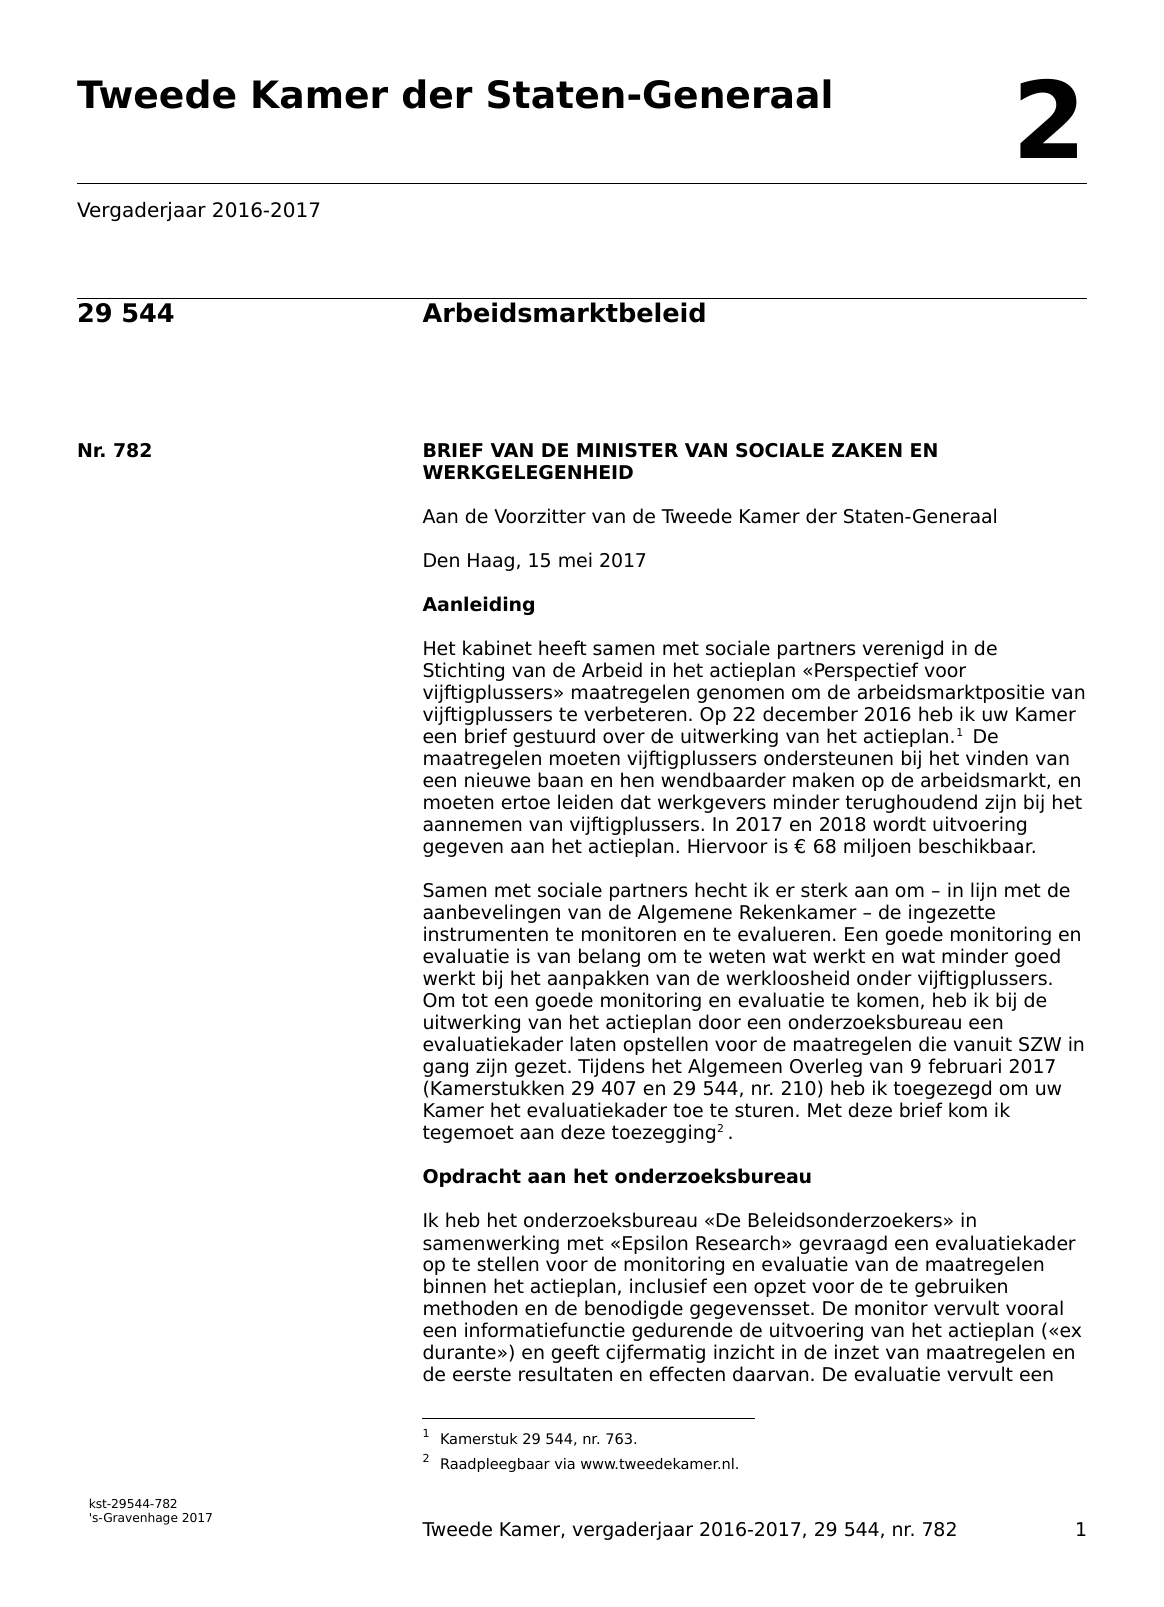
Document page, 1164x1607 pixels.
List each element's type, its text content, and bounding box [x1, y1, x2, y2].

text kst-29544-782 [88, 1497, 323, 1511]
table_cell Vergaderjaar 2016-2017 [77, 184, 1087, 298]
text Samen met sociale partners hecht ik er sterk aan om – in lijn met de aanbevelingen van de Algemene Rekenkamer – de ingezette instrumenten te monitoren en te evalueren. Een goede monitoring en evaluatie is van belang om te weten wat werkt en wat minder goed werkt bij het aanpakken van de werkloosheid onder vijftigplussers. Om tot een goede monitoring en evaluatie te komen, heb ik bij de uitwerking van het actieplan door een onderzoeksbureau een evaluatiekader laten opstellen voor de maatregelen die vanuit SZW in gang zijn gezet. Tijdens het Algemeen Overleg van 9 februari 2017 (Kamerstukken 29 407 en 29 544, nr. 210) heb ik toegezegd om uw Kamer het evaluatiekader toe te sturen. Met deze brief kom ik tegemoet aan deze toezegging. [422, 880, 1087, 1144]
table_header 2 [886, 59, 1087, 183]
text Den Haag, 15 mei 2017 [422, 550, 1087, 572]
table_header Tweede Kamer der Staten-Generaal [77, 59, 886, 183]
subtitle Aanleiding [422, 594, 1087, 616]
text Kamerstuk 29 544, nr. 763. [422, 1427, 1087, 1449]
text Aan de Voorzitter van de Tweede Kamer der Staten-Generaal [422, 506, 1087, 528]
text Het kabinet heeft samen met sociale partners verenigd in de Stichting van de Arbeid in het actieplan «Perspectief voor vijftigplussers» maatregelen genomen om de arbeidsmarktpositie van vijftigplussers te verbeteren. Op 22 december 2016 heb ik uw Kamer een brief gestuurd over de uitwerking van het actieplan. De maatregelen moeten vijftigplussers ondersteunen bij het vinden van een nieuwe baan en hen wendbaarder maken op de arbeidsmarkt, en moeten ertoe leiden dat werkgevers minder terughoudend zijn bij het aannemen van vijftigplussers. In 2017 en 2018 wordt uitvoering gegeven aan het actieplan. Hiervoor is € 68 miljoen beschikbaar. [422, 638, 1087, 858]
text Raadpleegbaar via www.tweedekamer.nl. [422, 1452, 1087, 1474]
subtitle 29 544 Arbeidsmarktbeleid [77, 299, 1087, 329]
subtitle Nr. 782 BRIEF VAN DE MINISTER VAN SOCIALE ZAKEN EN WERKGELEGENHEID [77, 440, 1087, 484]
text Ik heb het onderzoeksbureau «De Beleidsonderzoekers» in samenwerking met «Epsilon Research» gevraagd een evaluatiekader op te stellen voor de monitoring en evaluatie van de maatregelen binnen het actieplan, inclusief een opzet voor de te gebruiken methoden en de benodigde gegevensset. De monitor vervult vooral een informatiefunctie gedurende de uitvoering van het actieplan («ex durante») en geeft cijfermatig inzicht in de inzet van maatregelen en de eerste resultaten en effecten daarvan. De evaluatie vervult een [422, 1210, 1087, 1386]
subtitle Opdracht aan het onderzoeksbureau [422, 1166, 1087, 1188]
text 's-Gravenhage 2017 [88, 1511, 323, 1525]
